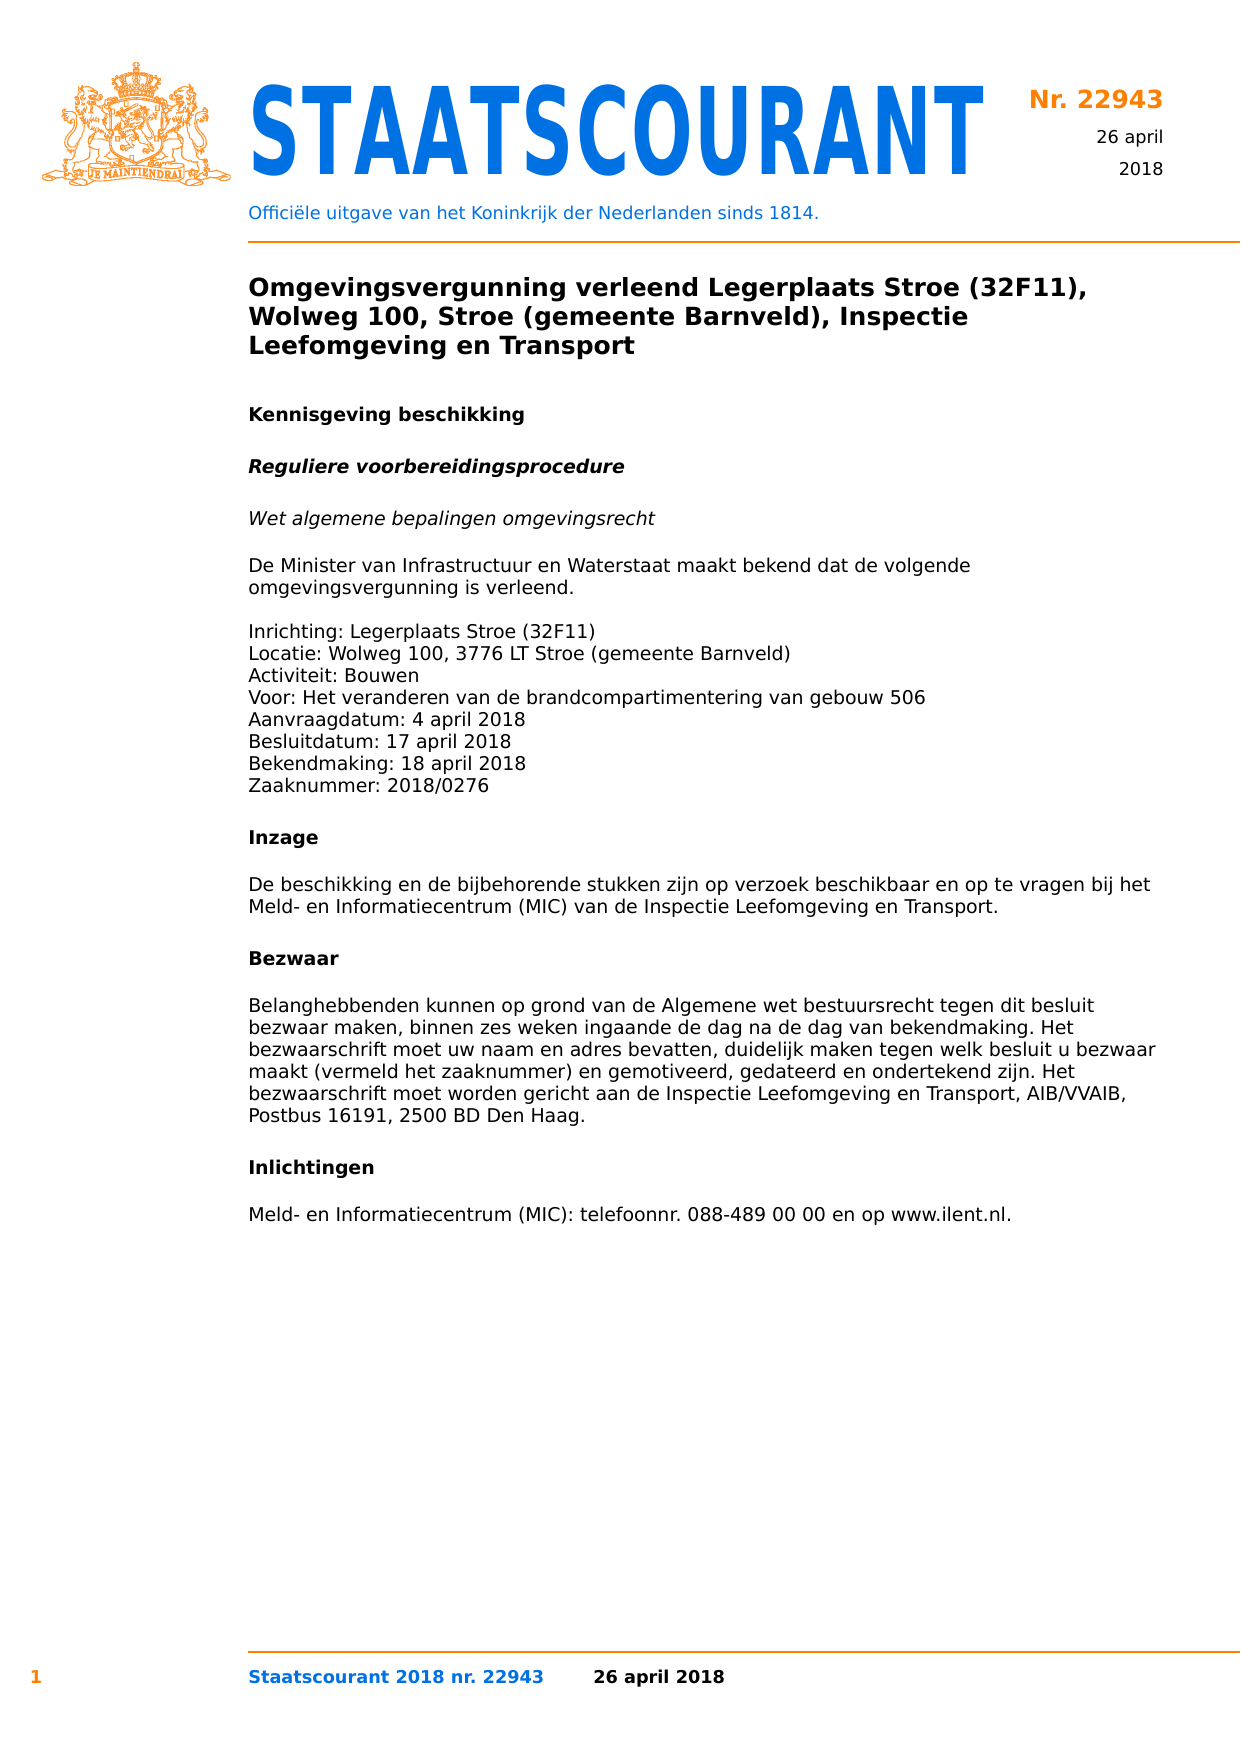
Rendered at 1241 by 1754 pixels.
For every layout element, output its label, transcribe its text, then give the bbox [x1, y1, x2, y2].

subtitle Inlichtingen [248, 1157, 1163, 1179]
text Bekendmaking: 18 april 2018 [248, 753, 1163, 775]
subtitle Bezwaar [248, 948, 1163, 970]
text Zaaknummer: 2018/0276 [248, 775, 1163, 797]
text Belanghebbenden kunnen op grond van de Algemene wet bestuursrecht tegen dit besluit bezwaar maken, binnen zes weken ingaande de dag na de dag van bekendmaking. Het bezwaarschrift moet uw naam en adres bevatten, duidelijk maken tegen welk besluit u bezwaar maakt (vermeld het zaaknummer) en gemotiveerd, gedateerd en ondertekend zijn. Het bezwaarschrift moet worden gericht aan de Inspectie Leefomgeving en Transport, AIB/VVAIB, Postbus 16191, 2500 BD Den Haag. [248, 995, 1163, 1127]
subtitle Wet algemene bepalingen omgevingsrecht [248, 508, 1163, 530]
subtitle Reguliere voorbereidingsprocedure [248, 456, 1163, 478]
table_header STAATSCOURANT [248, 62, 998, 203]
picture [41, 62, 231, 186]
text Inrichting: Legerplaats Stroe (32F11) [248, 621, 1163, 643]
subtitle Omgevingsvergunning verleend Legerplaats Stroe (32F11), Wolweg 100, Stroe (gemeente Barnveld), Inspectie Leefomgeving en Transport [248, 273, 1163, 361]
table_cell 2018 [998, 153, 1240, 203]
text Besluitdatum: 17 april 2018 [248, 731, 1163, 753]
text De beschikking en de bijbehorende stukken zijn op verzoek beschikbaar en op te vragen bij het Meld- en Informatiecentrum (MIC) van de Inspectie Leefomgeving en Transport. [248, 874, 1163, 918]
subtitle Kennisgeving beschikking [248, 404, 1163, 426]
subtitle Inzage [248, 827, 1163, 849]
table_header Nr. 22943 [998, 62, 1240, 121]
text Aanvraagdatum: 4 april 2018 [248, 709, 1163, 731]
table_cell 26 april [998, 121, 1240, 153]
text Locatie: Wolweg 100, 3776 LT Stroe (gemeente Barnveld) [248, 643, 1163, 665]
text De Minister van Infrastructuur en Waterstaat maakt bekend dat de volgende omgevingsvergunning is verleend. [248, 555, 1163, 599]
text Activiteit: Bouwen [248, 665, 1163, 687]
table_header [25, 62, 248, 241]
text Meld- en Informatiecentrum (MIC): telefoonnr. 088-489 00 00 en op www.ilent.nl. [248, 1204, 1163, 1226]
table_cell Officiële uitgave van het Koninkrijk der Nederlanden sinds 1814. [248, 203, 1240, 241]
text Voor: Het veranderen van de brandcompartimentering van gebouw 506 [248, 687, 1163, 709]
